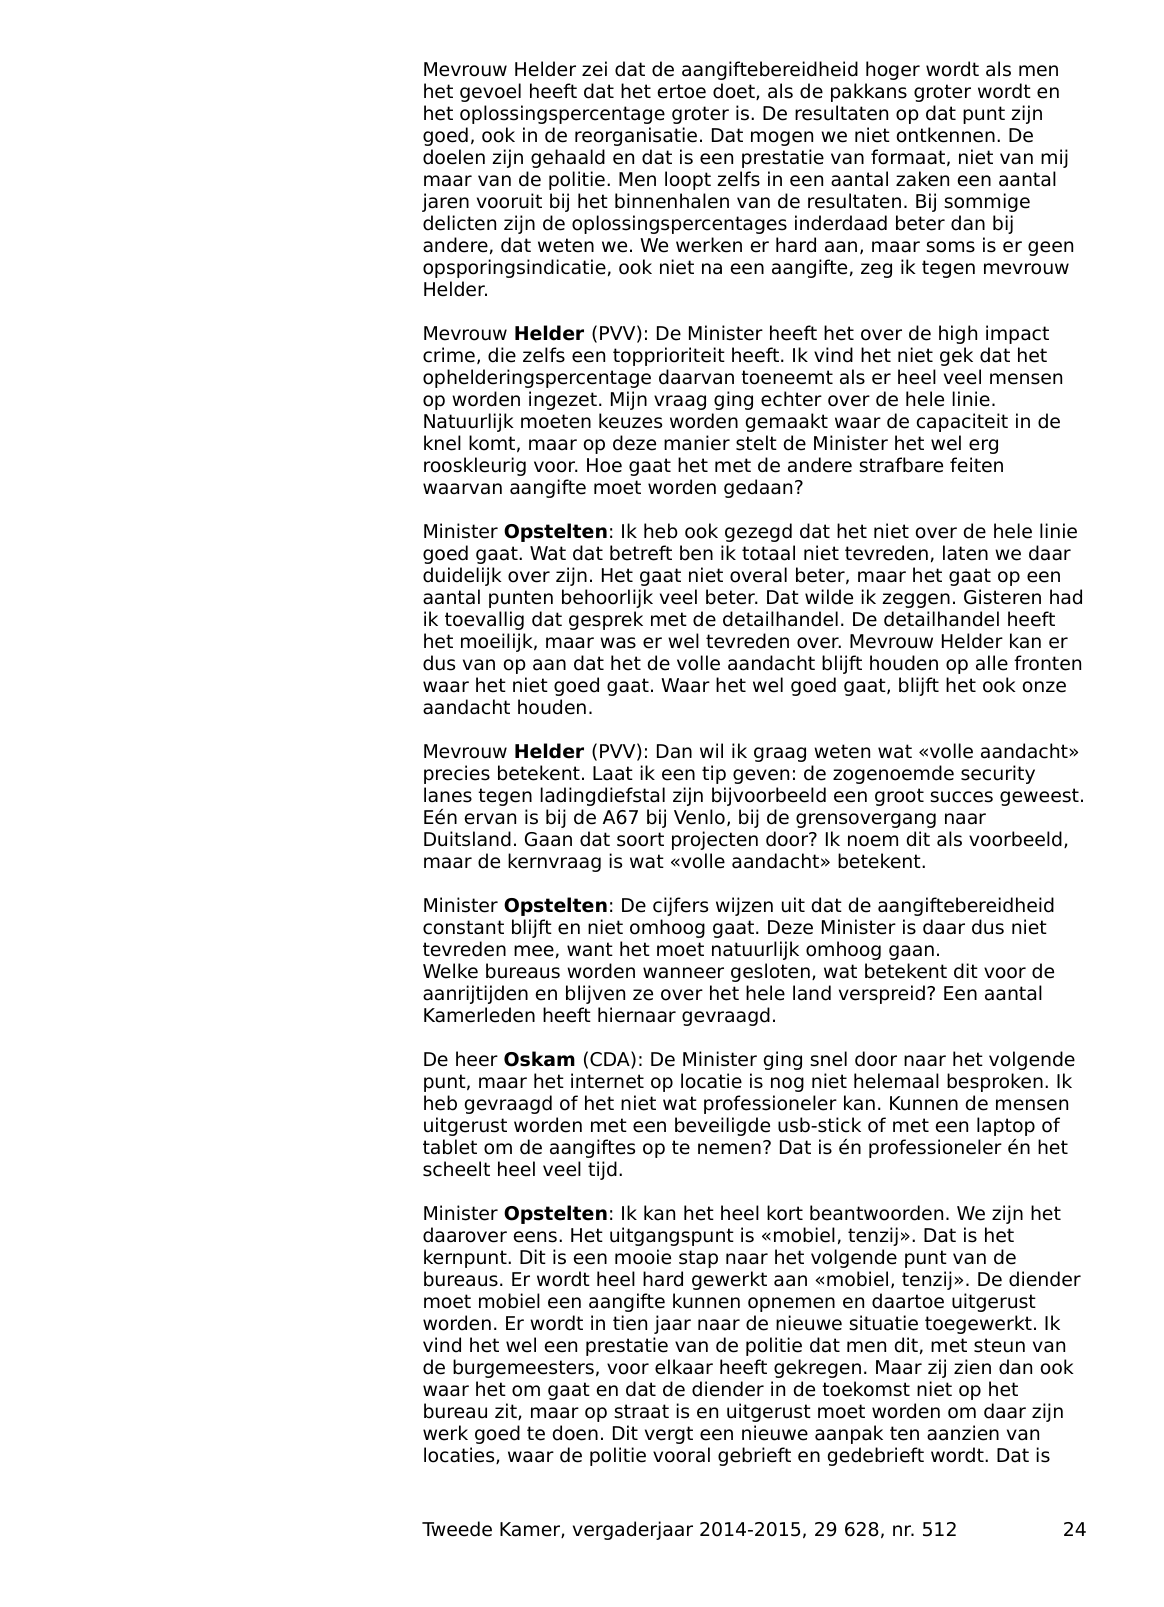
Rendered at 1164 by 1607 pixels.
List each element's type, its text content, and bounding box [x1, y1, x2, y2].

text Welke bureaus worden wanneer gesloten, wat betekent dit voor de aanrijtijden en blijven ze over het hele land verspreid? Een aantal Kamerleden heeft hiernaar gevraagd. [422, 961, 1087, 1027]
text Minister Opstelten: Ik kan het heel kort beantwoorden. We zijn het daarover eens. Het uitgangspunt is «mobiel, tenzij». Dat is het kernpunt. Dit is een mooie stap naar het volgende punt van de bureaus. Er wordt heel hard gewerkt aan «mobiel, tenzij». De diender moet mobiel een aangifte kunnen opnemen en daartoe uitgerust worden. Er wordt in tien jaar naar de nieuwe situatie toegewerkt. Ik vind het wel een prestatie van de politie dat men dit, met steun van de burgemeesters, voor elkaar heeft gekregen. Maar zij zien dan ook waar het om gaat en dat de diender in de toekomst niet op het bureau zit, maar op straat is en uitgerust moet worden om daar zijn werk goed te doen. Dit vergt een nieuwe aanpak ten aanzien van locaties, waar de politie vooral gebrieft en gedebrieft wordt. Dat is [422, 1203, 1087, 1467]
text Mevrouw Helder zei dat de aangiftebereidheid hoger wordt als men het gevoel heeft dat het ertoe doet, als de pakkans groter wordt en het oplossingspercentage groter is. De resultaten op dat punt zijn goed, ook in de reorganisatie. Dat mogen we niet ontkennen. De doelen zijn gehaald en dat is een prestatie van formaat, niet van mij maar van de politie. Men loopt zelfs in een aantal zaken een aantal jaren vooruit bij het binnenhalen van de resultaten. Bij sommige delicten zijn de oplossingspercentages inderdaad beter dan bij andere, dat weten we. We werken er hard aan, maar soms is er geen opsporingsindicatie, ook niet na een aangifte, zeg ik tegen mevrouw Helder. [422, 59, 1087, 301]
text Mevrouw Helder (PVV): De Minister heeft het over de high impact crime, die zelfs een topprioriteit heeft. Ik vind het niet gek dat het ophelderingspercentage daarvan toeneemt als er heel veel mensen op worden ingezet. Mijn vraag ging echter over de hele linie. Natuurlijk moeten keuzes worden gemaakt waar de capaciteit in de knel komt, maar op deze manier stelt de Minister het wel erg rooskleurig voor. Hoe gaat het met de andere strafbare feiten waarvan aangifte moet worden gedaan? [422, 323, 1087, 499]
text De heer Oskam (CDA): De Minister ging snel door naar het volgende punt, maar het internet op locatie is nog niet helemaal besproken. Ik heb gevraagd of het niet wat professioneler kan. Kunnen de mensen uitgerust worden met een beveiligde usb-stick of met een laptop of tablet om de aangiftes op te nemen? Dat is én professioneler én het scheelt heel veel tijd. [422, 1049, 1087, 1181]
text Mevrouw Helder (PVV): Dan wil ik graag weten wat «volle aandacht» precies betekent. Laat ik een tip geven: de zogenoemde security lanes tegen ladingdiefstal zijn bijvoorbeeld een groot succes geweest. Eén ervan is bij de A67 bij Venlo, bij de grensovergang naar Duitsland. Gaan dat soort projecten door? Ik noem dit als voorbeeld, maar de kernvraag is wat «volle aandacht» betekent. [422, 741, 1087, 873]
text Minister Opstelten: Ik heb ook gezegd dat het niet over de hele linie goed gaat. Wat dat betreft ben ik totaal niet tevreden, laten we daar duidelijk over zijn. Het gaat niet overal beter, maar het gaat op een aantal punten behoorlijk veel beter. Dat wilde ik zeggen. Gisteren had ik toevallig dat gesprek met de detailhandel. De detailhandel heeft het moeilijk, maar was er wel tevreden over. Mevrouw Helder kan er dus van op aan dat het de volle aandacht blijft houden op alle fronten waar het niet goed gaat. Waar het wel goed gaat, blijft het ook onze aandacht houden. [422, 521, 1087, 719]
text Minister Opstelten: De cijfers wijzen uit dat de aangiftebereidheid constant blijft en niet omhoog gaat. Deze Minister is daar dus niet tevreden mee, want het moet natuurlijk omhoog gaan. [422, 895, 1087, 961]
